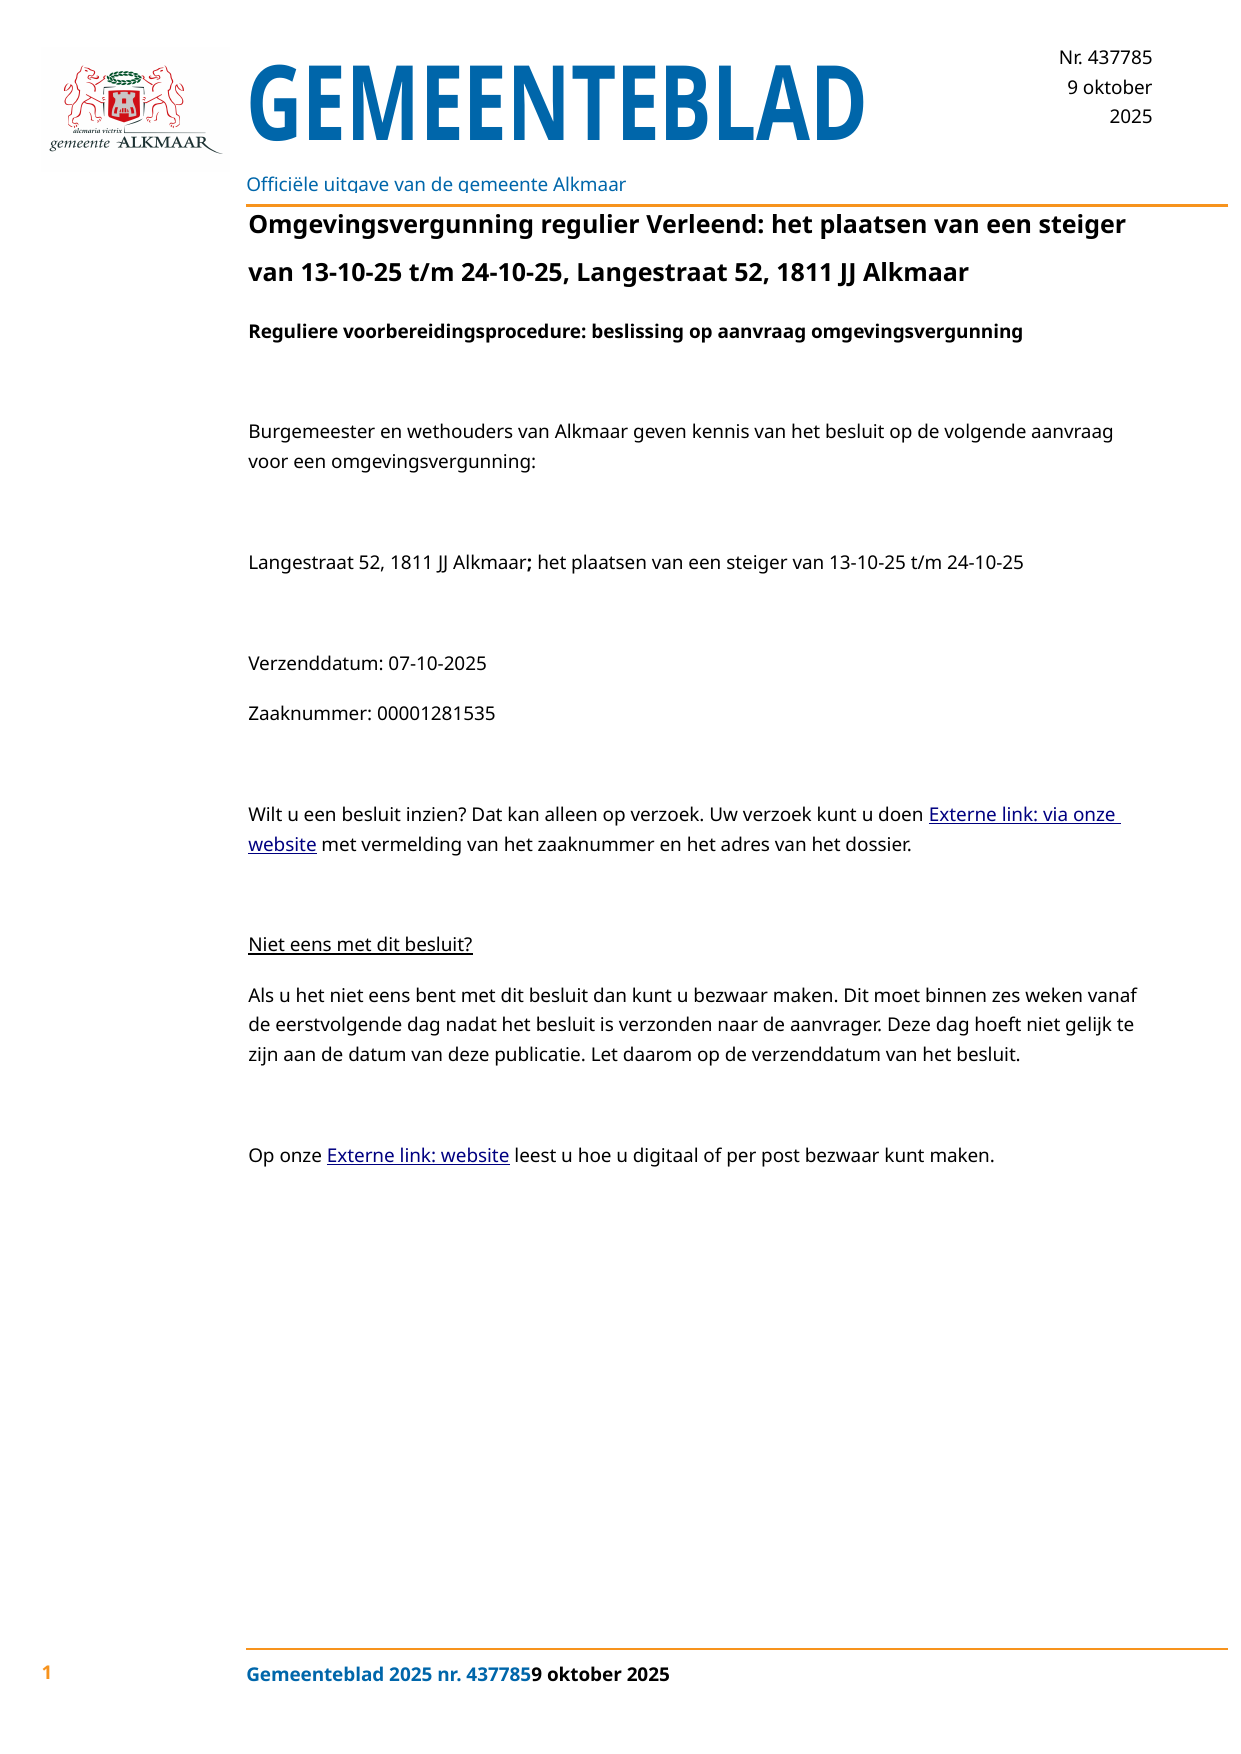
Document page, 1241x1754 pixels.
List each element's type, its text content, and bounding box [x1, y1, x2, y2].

text Verzenddatum: 07-10-2025 [248, 650, 1152, 676]
text Langestraat 52, 1811 JJ Alkmaar; het plaatsen van een steiger van 13-10-25 t/m 24-10-25 [248, 549, 1152, 575]
text Op onze Externe link: website leest u hoe u digitaal of per post bezwaar kunt maken. [248, 1142, 1152, 1168]
text Omgevingsvergunning regulier Verleend: het plaatsen van een steiger van 13-10-25 t/m 24-10-25, Langestraat 52, 1811 JJ Alkmaar [248, 207, 1152, 288]
text Reguliere voorbereidingsprocedure: beslissing op aanvraag omgevingsvergunning [248, 318, 1152, 344]
text Niet eens met dit besluit? [248, 932, 1152, 957]
text Burgemeester en wethouders van Alkmaar geven kennis van het besluit op de volgende aanvraag voor een omgevingsvergunning: [248, 419, 1152, 474]
text Zaaknummer: 00001281535 [248, 700, 1152, 726]
picture [41, 47, 231, 172]
text Als u het niet eens bent met dit besluit dan kunt u bezwaar maken. Dit moet binnen zes weken vanaf de eerstvolgende dag nadat het besluit is verzonden naar de aanvrager. Deze dag hoeft niet gelijk te zijn aan de datum van deze publicatie. Let daarom op de verzenddatum van het besluit. [248, 982, 1152, 1067]
text Wilt u een besluit inzien? Dat kan alleen op verzoek. Uw verzoek kunt u doen Externe link: via onze website met vermelding van het zaaknummer en het adres van het dossier. [248, 801, 1152, 857]
